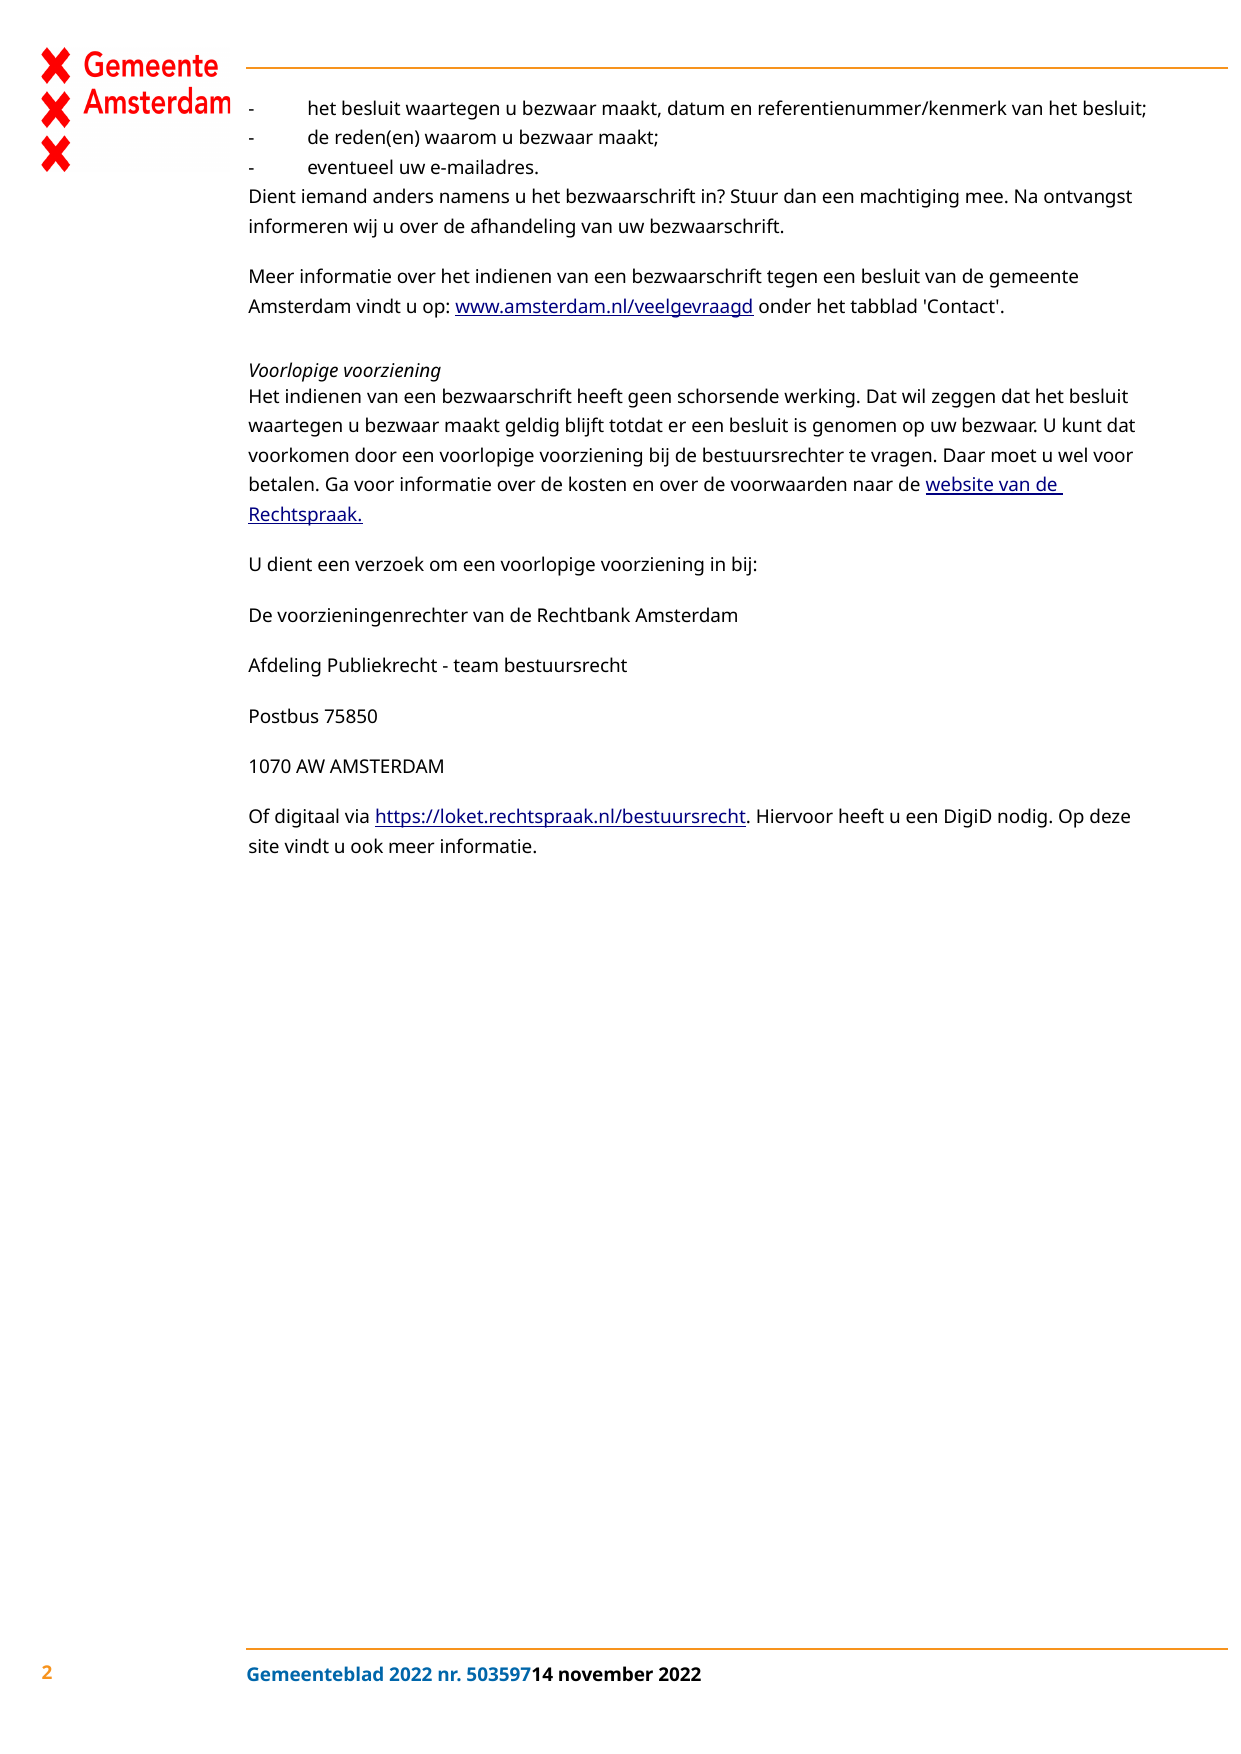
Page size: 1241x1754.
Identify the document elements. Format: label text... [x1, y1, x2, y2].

text Voorlopige voorziening [248, 357, 1152, 383]
list het besluit waartegen u bezwaar maakt, datum en referentienummer/kenmerk van het besluit; [248, 95, 1152, 121]
text Het indienen van een bezwaarschrift heeft geen schorsende werking. Dat wil zeggen dat het besluit waartegen u bezwaar maakt geldig blijft totdat er een besluit is genomen op uw bezwaar. U kunt dat voorkomen door een voorlopige voorziening bij de bestuursrechter te vragen. Daar moet u wel voor betalen. Ga voor informatie over de kosten en over de voorwaarden naar de website van de Rechtspraak. [248, 383, 1152, 527]
text Of digitaal via https://loket.rechtspraak.nl/bestuursrecht. Hiervoor heeft u een DigiD nodig. Op deze site vindt u ook meer informatie. [248, 804, 1152, 859]
text Meer informatie over het indienen van een bezwaarschrift tegen een besluit van de gemeente Amsterdam vindt u op: www.amsterdam.nl/veelgevraagd onder het tabblad 'Contact'. [248, 263, 1152, 319]
list eventueel uw e-mailadres. [248, 154, 1152, 180]
picture [41, 47, 231, 172]
text Postbus 75850 [248, 703, 1152, 728]
text 1070 AW AMSTERDAM [248, 753, 1152, 779]
text Dient iemand anders namens u het bezwaarschrift in? Stuur dan een machtiging mee. Na ontvangst informeren wij u over de afhandeling van uw bezwaarschrift. [248, 183, 1152, 239]
text Afdeling Publiekrecht - team bestuursrecht [248, 652, 1152, 678]
list de reden(en) waarom u bezwaar maakt; [248, 124, 1152, 150]
text U dient een verzoek om een voorlopige voorziening in bij: [248, 552, 1152, 577]
text De voorzieningenrechter van de Rechtbank Amsterdam [248, 602, 1152, 628]
